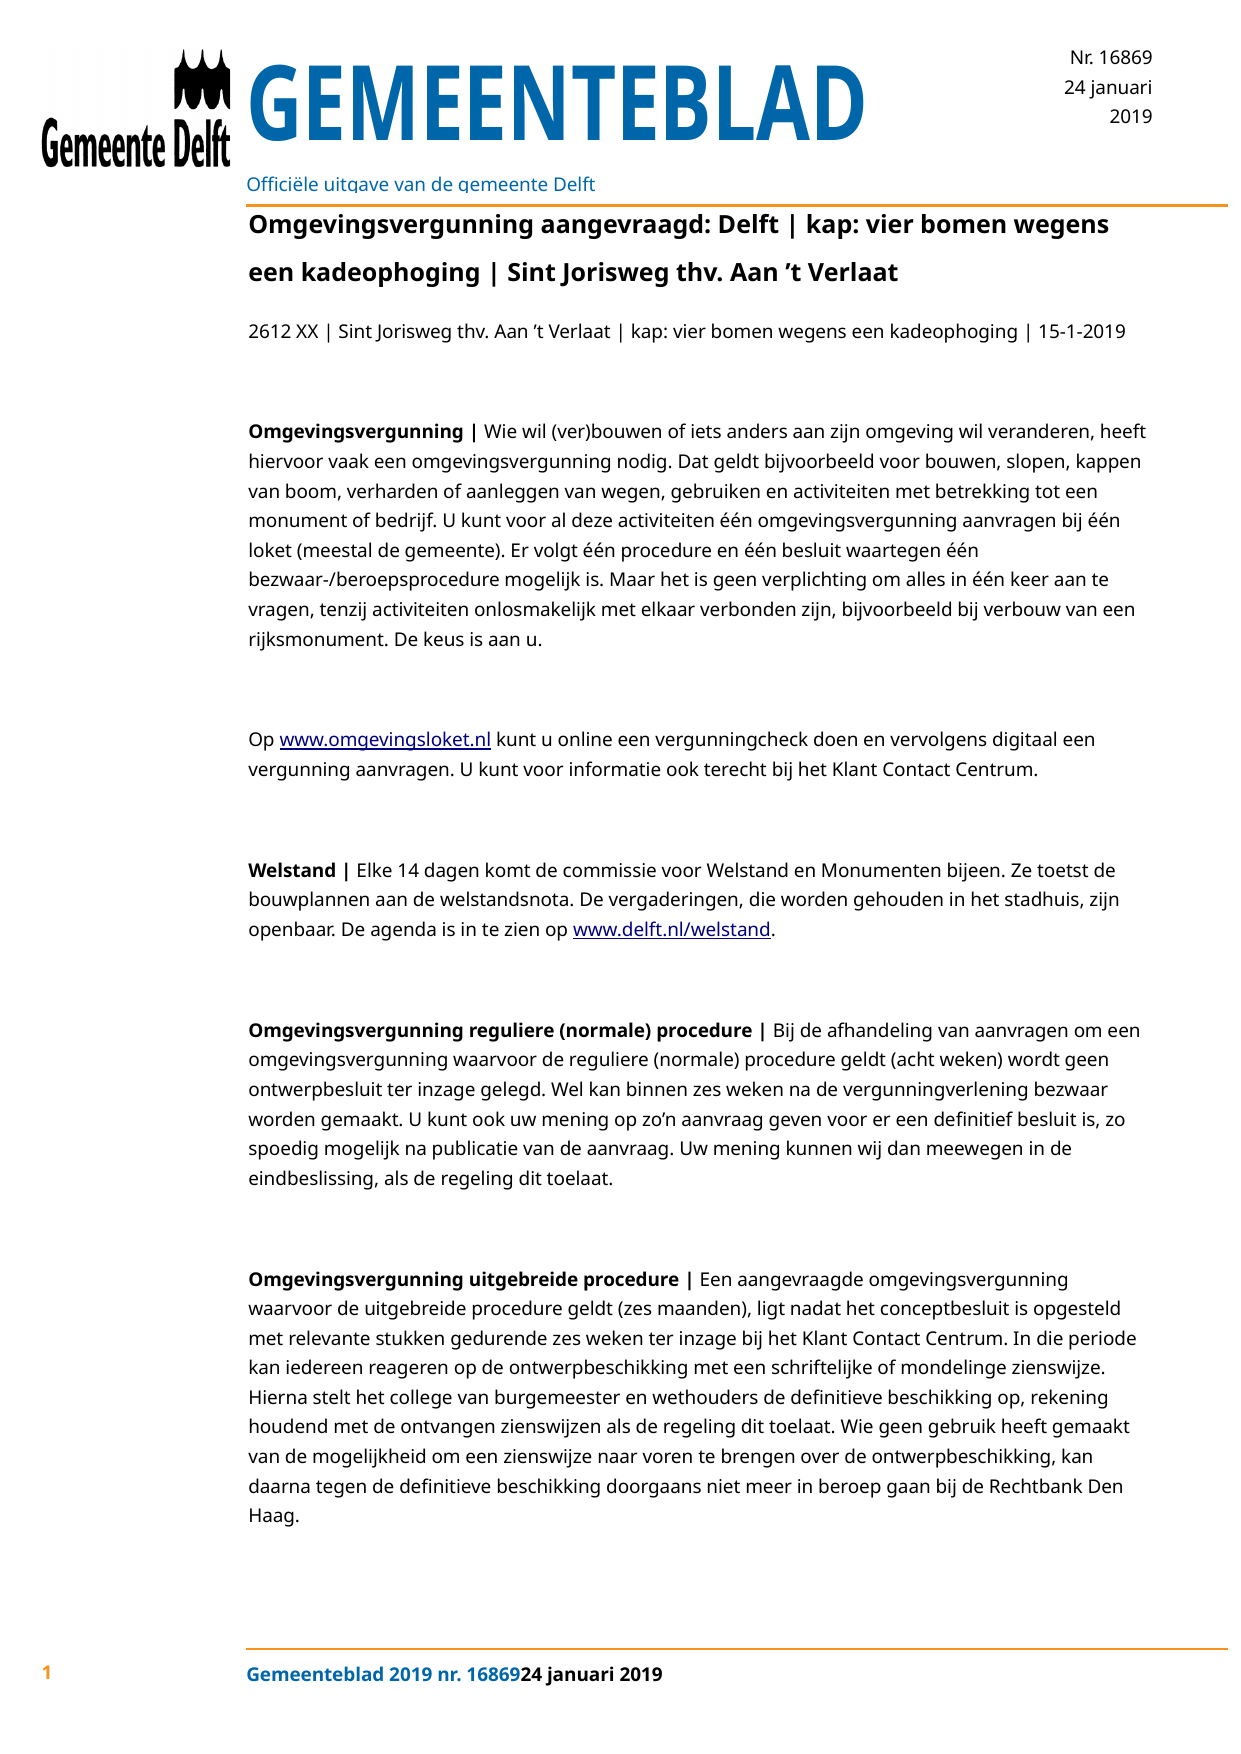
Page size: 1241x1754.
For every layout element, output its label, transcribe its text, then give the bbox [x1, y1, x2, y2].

text Omgevingsvergunning aangevraagd: Delft | kap: vier bomen wegens een kadeophoging | Sint Jorisweg thv. Aan ’t Verlaat [248, 207, 1152, 288]
text Omgevingsvergunning uitgebreide procedure | Een aangevraagde omgevingsvergunning waarvoor de uitgebreide procedure geldt (zes maanden), ligt nadat het conceptbesluit is opgesteld met relevante stukken gedurende zes weken ter inzage bij het Klant Contact Centrum. In die periode kan iedereen reageren op de ontwerpbeschikking met een schriftelijke of mondelinge zienswijze. Hierna stelt het college van burgemeester en wethouders de definitieve beschikking op, rekening houdend met de ontvangen zienswijzen als de regeling dit toelaat. Wie geen gebruik heeft gemaakt van de mogelijkheid om een zienswijze naar voren te brengen over de ontwerpbeschikking, kan daarna tegen de definitieve beschikking doorgaans niet meer in beroep gaan bij de Rechtbank Den Haag. [248, 1266, 1152, 1528]
text Omgevingsvergunning reguliere (normale) procedure | Bij de afhandeling van aanvragen om een omgevingsvergunning waarvoor de reguliere (normale) procedure geldt (acht weken) wordt geen ontwerpbesluit ter inzage gelegd. Wel kan binnen zes weken na de vergunningverlening bezwaar worden gemaakt. U kunt ook uw mening op zo’n aanvraag geven voor er een definitief besluit is, zo spoedig mogelijk na publicatie van de aanvraag. Uw mening kunnen wij dan meewegen in de eindbeslissing, als de regeling dit toelaat. [248, 1017, 1152, 1191]
text Omgevingsvergunning | Wie wil (ver)bouwen of iets anders aan zijn omgeving wil veranderen, heeft hiervoor vaak een omgevingsvergunning nodig. Dat geldt bijvoorbeeld voor bouwen, slopen, kappen van boom, verharden of aanleggen van wegen, gebruiken en activiteiten met betrekking tot een monument of bedrijf. U kunt voor al deze activiteiten één omgevingsvergunning aanvragen bij één loket (meestal de gemeente). Er volgt één procedure en één besluit waartegen één bezwaar-/beroepsprocedure mogelijk is. Maar het is geen verplichting om alles in één keer aan te vragen, tenzij activiteiten onlosmakelijk met elkaar verbonden zijn, bijvoorbeeld bij verbouw van een rijksmonument. De keus is aan u. [248, 419, 1152, 652]
text Op www.omgevingsloket.nl kunt u online een vergunningcheck doen en vervolgens digitaal een vergunning aanvragen. U kunt voor informatie ook terecht bij het Klant Contact Centrum. [248, 727, 1152, 782]
text Welstand | Elke 14 dagen komt de commissie voor Welstand en Monumenten bijeen. Ze toetst de bouwplannen aan de welstandsnota. De vergaderingen, die worden gehouden in het stadhuis, zijn openbaar. De agenda is in te zien op www.delft.nl/welstand. [248, 857, 1152, 942]
picture [41, 47, 231, 172]
text 2612 XX | Sint Jorisweg thv. Aan ’t Verlaat | kap: vier bomen wegens een kadeophoging | 15-1-2019 [248, 318, 1152, 344]
